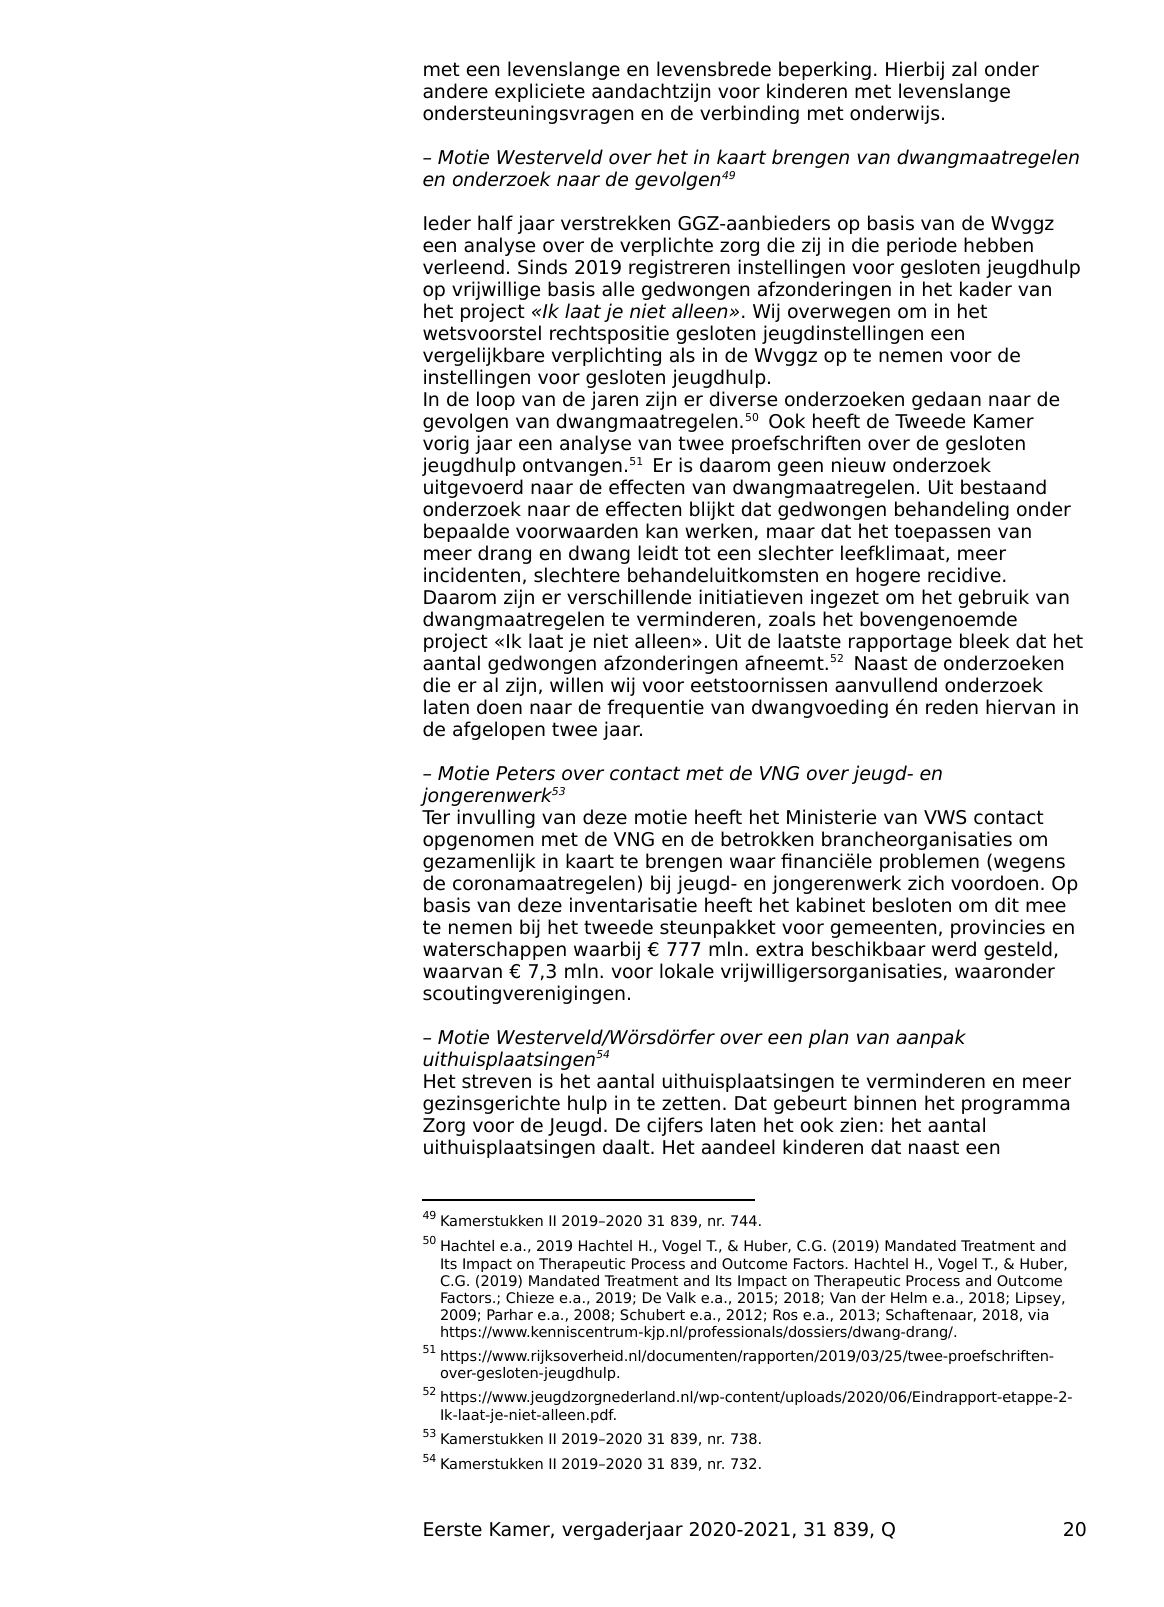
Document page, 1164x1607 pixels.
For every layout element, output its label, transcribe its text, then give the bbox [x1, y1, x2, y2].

subtitle – Motie Peters over contact met de VNG over jeugd- en jongerenwerk [422, 763, 1087, 807]
text Kamerstukken II 2019–2020 31 839, nr. 744. [422, 1209, 1087, 1231]
subtitle – Motie Westerveld over het in kaart brengen van dwangmaatregelen en onderzoek naar de gevolgen [422, 147, 1087, 191]
text Het streven is het aantal uithuisplaatsingen te verminderen en meer gezinsgerichte hulp in te zetten. Dat gebeurt binnen het programma Zorg voor de Jeugd. De cijfers laten het ook zien: het aantal uithuisplaatsingen daalt. Het aandeel kinderen dat naast een [422, 1071, 1087, 1159]
text https://www.jeugdzorgnederland.nl/wp-content/uploads/2020/06/Eindrapport-etappe-2-Ik-laat-je-niet-alleen.pdf. [422, 1385, 1087, 1424]
text Ter invulling van deze motie heeft het Ministerie van VWS contact opgenomen met de VNG en de betrokken brancheorganisaties om gezamenlijk in kaart te brengen waar financiële problemen (wegens de coronamaatregelen) bij jeugd- en jongerenwerk zich voordoen. Op basis van deze inventarisatie heeft het kabinet besloten om dit mee te nemen bij het tweede steunpakket voor gemeenten, provincies en waterschappen waarbij € 777 mln. extra beschikbaar werd gesteld, waarvan € 7,3 mln. voor lokale vrijwilligersorganisaties, waaronder scoutingverenigingen. [422, 807, 1087, 1005]
text Ieder half jaar verstrekken GGZ-aanbieders op basis van de Wvggz een analyse over de verplichte zorg die zij in die periode hebben verleend. Sinds 2019 registreren instellingen voor gesloten jeugdhulp op vrijwillige basis alle gedwongen afzonderingen in het kader van het project «Ik laat je niet alleen». Wij overwegen om in het wetsvoorstel rechtspositie gesloten jeugdinstellingen een vergelijkbare verplichting als in de Wvggz op te nemen voor de instellingen voor gesloten jeugdhulp. [422, 213, 1087, 389]
text Hachtel e.a., 2019 Hachtel H., Vogel T., & Huber, C.G. (2019) Mandated Treatment and Its Impact on Therapeutic Process and Outcome Factors. Hachtel H., Vogel T., & Huber, C.G. (2019) Mandated Treatment and Its Impact on Therapeutic Process and Outcome Factors.; Chieze e.a., 2019; De Valk e.a., 2015; 2018; Van der Helm e.a., 2018; Lipsey, 2009; Parhar e.a., 2008; Schubert e.a., 2012; Ros e.a., 2013; Schaftenaar, 2018, via https://www.kenniscentrum-kjp.nl/professionals/dossiers/dwang-drang/. [422, 1234, 1087, 1341]
text Kamerstukken II 2019–2020 31 839, nr. 732. [422, 1452, 1087, 1474]
text Kamerstukken II 2019–2020 31 839, nr. 738. [422, 1427, 1087, 1449]
subtitle – Motie Westerveld/Wörsdörfer over een plan van aanpak uithuisplaatsingen [422, 1027, 1087, 1071]
text https://www.rijksoverheid.nl/documenten/rapporten/2019/03/25/twee-proefschriften-over-gesloten-jeugdhulp. [422, 1343, 1087, 1382]
text met een levenslange en levensbrede beperking. Hierbij zal onder andere expliciete aandachtzijn voor kinderen met levenslange ondersteuningsvragen en de verbinding met onderwijs. [422, 59, 1087, 125]
text In de loop van de jaren zijn er diverse onderzoeken gedaan naar de gevolgen van dwangmaatregelen. Ook heeft de Tweede Kamer vorig jaar een analyse van twee proefschriften over de gesloten jeugdhulp ontvangen. Er is daarom geen nieuw onderzoek uitgevoerd naar de effecten van dwangmaatregelen. Uit bestaand onderzoek naar de effecten blijkt dat gedwongen behandeling onder bepaalde voorwaarden kan werken, maar dat het toepassen van meer drang en dwang leidt tot een slechter leefklimaat, meer incidenten, slechtere behandeluitkomsten en hogere recidive. Daarom zijn er verschillende initiatieven ingezet om het gebruik van dwangmaatregelen te verminderen, zoals het bovengenoemde project «Ik laat je niet alleen». Uit de laatste rapportage bleek dat het aantal gedwongen afzonderingen afneemt. Naast de onderzoeken die er al zijn, willen wij voor eetstoornissen aanvullend onderzoek laten doen naar de frequentie van dwangvoeding én reden hiervan in de afgelopen twee jaar. [422, 389, 1087, 741]
